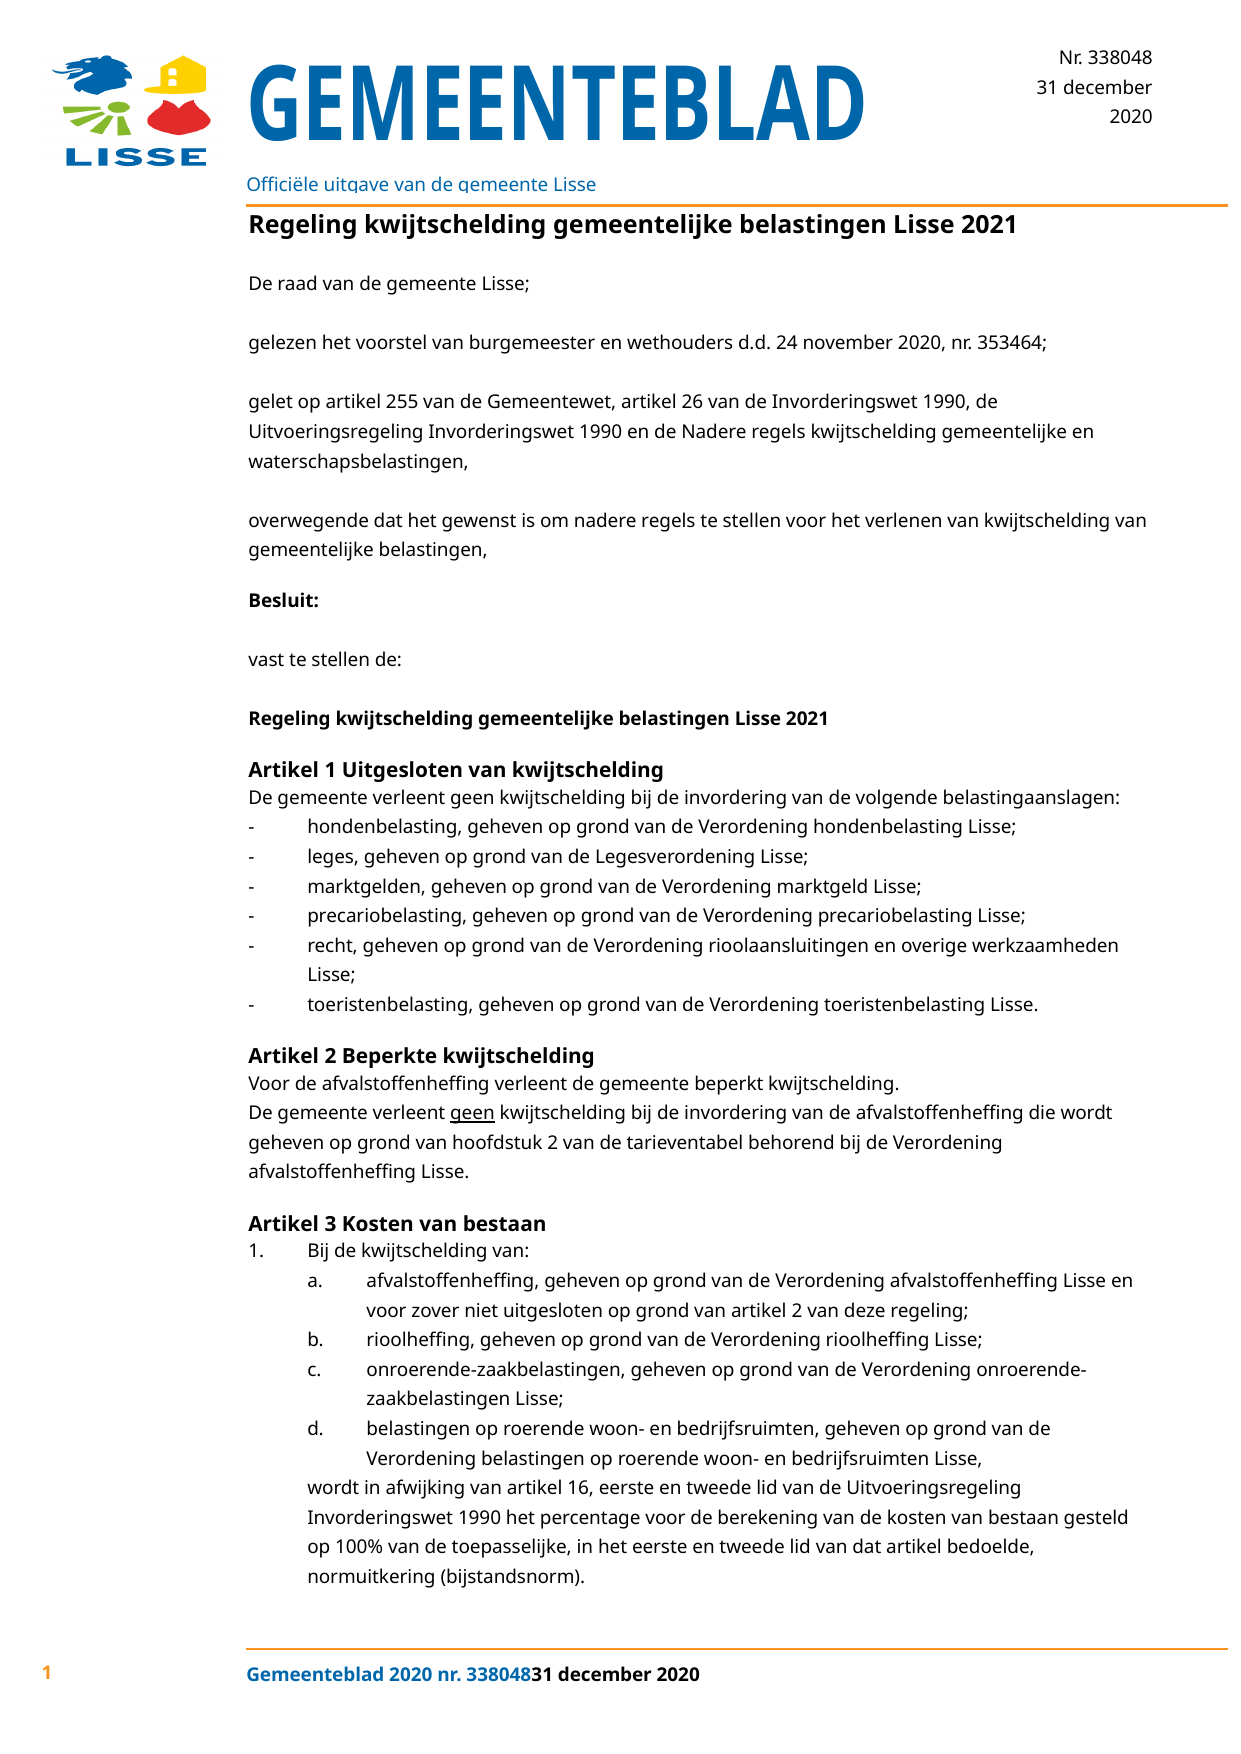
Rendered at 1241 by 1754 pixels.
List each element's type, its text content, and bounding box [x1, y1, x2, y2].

text Artikel 1 Uitgesloten van kwijtschelding [248, 756, 1152, 784]
text Artikel 2 Beperkte kwijtschelding [248, 1042, 1152, 1070]
text De gemeente verleent geen kwijtschelding bij de invordering van de afvalstoffenheffing die wordt geheven op grond van hoofdstuk 2 van de tarieventabel behorend bij de Verordening afvalstoffenheffing Lisse. [248, 1099, 1152, 1184]
text Voor de afvalstoffenheffing verleent de gemeente beperkt kwijtschelding. [248, 1070, 1152, 1096]
list Bij de kwijtschelding van: [248, 1238, 1152, 1263]
text gelet op artikel 255 van de Gemeentewet, artikel 26 van de Invorderingswet 1990, de Uitvoeringsregeling Invorderingswet 1990 en de Nadere regels kwijtschelding gemeentelijke en waterschapsbelastingen, [248, 389, 1152, 473]
text overwegende dat het gewenst is om nadere regels te stellen voor het verlenen van kwijtschelding van gemeentelijke belastingen, [248, 507, 1152, 562]
list wordt in afwijking van artikel 16, eerste en tweede lid van de Uitvoeringsregeling Invorderingswet 1990 het percentage voor de berekening van de kosten van bestaan gesteld op 100% van de toepasselijke, in het eerste en tweede lid van dat artikel bedoelde, normuitkering (bijstandsnorm). [248, 1474, 1152, 1589]
text Besluit: [248, 587, 1152, 613]
list rioolheffing, geheven op grond van de Verordening rioolheffing Lisse; [307, 1326, 1152, 1352]
text Regeling kwijtschelding gemeentelijke belastingen Lisse 2021 [248, 207, 1152, 241]
text vast te stellen de: [248, 646, 1152, 672]
text Regeling kwijtschelding gemeentelijke belastingen Lisse 2021 [248, 705, 1152, 731]
list afvalstoffenheffing, geheven op grond van de Verordening afvalstoffenheffing Lisse en voor zover niet uitgesloten op grond van artikel 2 van deze regeling; [307, 1267, 1152, 1322]
text De gemeente verleent geen kwijtschelding bij de invordering van de volgende belastingaanslagen: [248, 784, 1152, 810]
text Artikel 3 Kosten van bestaan [248, 1209, 1152, 1238]
text gelezen het voorstel van burgemeester en wethouders d.d. 24 november 2020, nr. 353464; [248, 329, 1152, 355]
picture [41, 47, 231, 172]
list onroerende-zaakbelastingen, geheven op grond van de Verordening onroerende-zaakbelastingen Lisse; [307, 1356, 1152, 1411]
list precariobelasting, geheven op grond van de Verordening precariobelasting Lisse; [248, 902, 1152, 928]
list belastingen op roerende woon- en bedrijfsruimten, geheven op grond van de Verordening belastingen op roerende woon- en bedrijfsruimten Lisse, [307, 1415, 1152, 1470]
list recht, geheven op grond van de Verordening rioolaansluitingen en overige werkzaamheden Lisse; [248, 932, 1152, 987]
text De raad van de gemeente Lisse; [248, 270, 1152, 296]
list toeristenbelasting, geheven op grond van de Verordening toeristenbelasting Lisse. [248, 991, 1152, 1017]
list hondenbelasting, geheven op grond van de Verordening hondenbelasting Lisse; [248, 814, 1152, 839]
list marktgelden, geheven op grond van de Verordening marktgeld Lisse; [248, 873, 1152, 898]
list leges, geheven op grond van de Legesverordening Lisse; [248, 843, 1152, 869]
